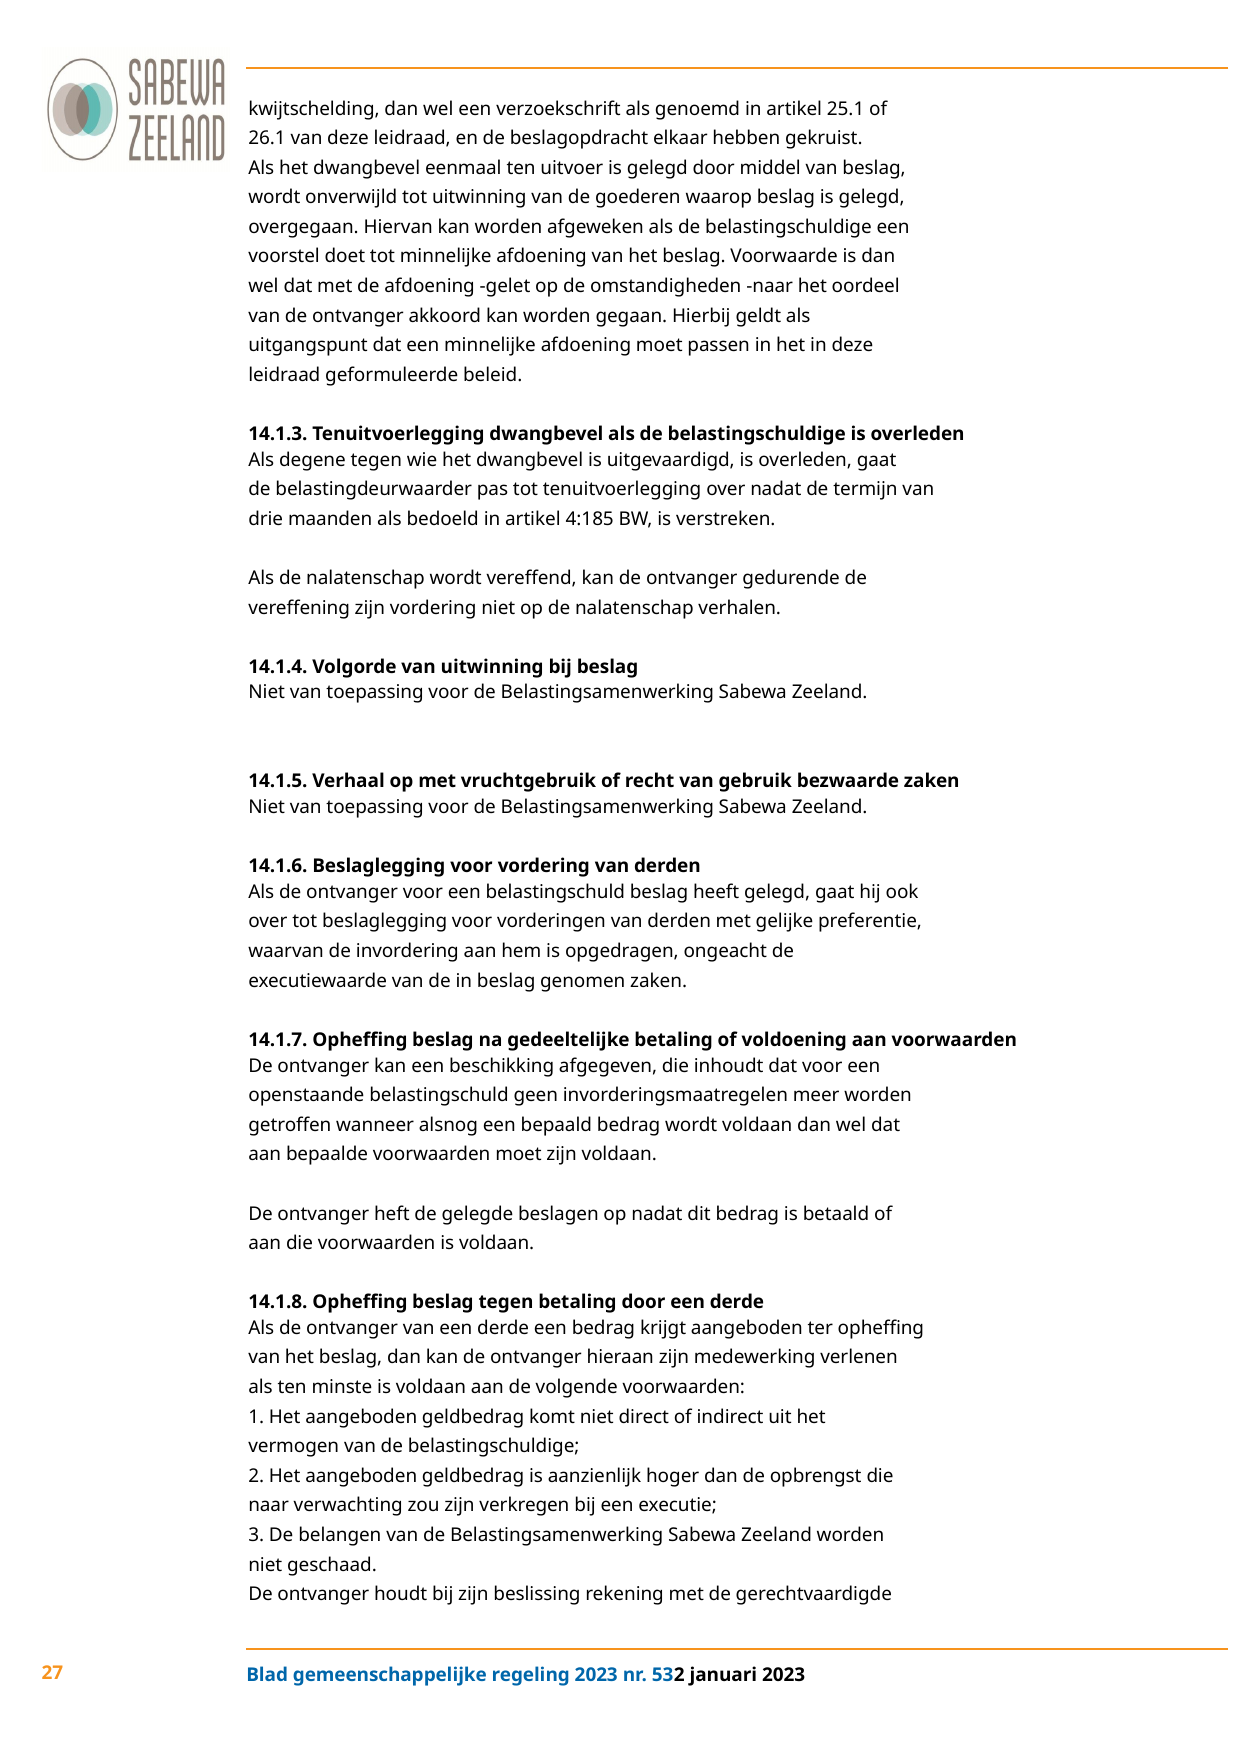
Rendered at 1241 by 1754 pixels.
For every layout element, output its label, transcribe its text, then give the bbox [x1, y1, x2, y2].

text 2. Het aangeboden geldbedrag is aanzienlijk hoger dan de opbrengst die [248, 1462, 1152, 1488]
text Als de ontvanger van een derde een bedrag krijgt aangeboden ter opheffing [248, 1314, 1152, 1340]
text over tot beslaglegging voor vorderingen van derden met gelijke preferentie, [248, 908, 1152, 933]
text voorstel doet tot minnelijke afdoening van het beslag. Voorwaarde is dan [248, 243, 1152, 268]
text de belastingdeurwaarder pas tot tenuitvoerlegging over nadat de termijn van [248, 476, 1152, 501]
text vereffening zijn vordering niet op de nalatenschap verhalen. [248, 594, 1152, 619]
text Als degene tegen wie het dwangbevel is uitgevaardigd, is overleden, gaat [248, 446, 1152, 472]
text leidraad geformuleerde beleid. [248, 361, 1152, 387]
text 14.1.3. Tenuitvoerlegging dwangbevel als de belastingschuldige is overleden [248, 420, 1152, 446]
text getroffen wanneer alsnog een bepaald bedrag wordt voldaan dan wel dat [248, 1111, 1152, 1137]
text 26.1 van deze leidraad, en de beslagopdracht elkaar hebben gekruist. [248, 124, 1152, 150]
text Als de ontvanger voor een belastingschuld beslag heeft gelegd, gaat hij ook [248, 878, 1152, 904]
text 3. De belangen van de Belastingsamenwerking Sabewa Zeeland worden [248, 1521, 1152, 1547]
text naar verwachting zou zijn verkregen bij een executie; [248, 1492, 1152, 1517]
text wordt onverwijld tot uitwinning van de goederen waarop beslag is gelegd, [248, 183, 1152, 209]
text executiewaarde van de in beslag genomen zaken. [248, 967, 1152, 993]
text De ontvanger kan een beschikking afgegeven, die inhoudt dat voor een [248, 1052, 1152, 1077]
text 1. Het aangeboden geldbedrag komt niet direct of indirect uit het [248, 1403, 1152, 1429]
text 14.1.7. Opheffing beslag na gedeeltelijke betaling of voldoening aan voorwaarden [248, 1026, 1152, 1052]
text van het beslag, dan kan de ontvanger hieraan zijn medewerking verlenen [248, 1344, 1152, 1369]
text waarvan de invordering aan hem is opgedragen, ongeacht de [248, 937, 1152, 963]
text uitgangspunt dat een minnelijke afdoening moet passen in het in deze [248, 331, 1152, 357]
text Als het dwangbevel eenmaal ten uitvoer is gelegd door middel van beslag, [248, 154, 1152, 180]
picture [41, 47, 231, 172]
text De ontvanger heft de gelegde beslagen op nadat dit bedrag is betaald of [248, 1200, 1152, 1225]
text 14.1.6. Beslaglegging voor vordering van derden [248, 852, 1152, 878]
text Als de nalatenschap wordt vereffend, kan de ontvanger gedurende de [248, 564, 1152, 590]
text overgegaan. Hiervan kan worden afgeweken als de belastingschuldige een [248, 213, 1152, 239]
text Niet van toepassing voor de Belastingsamenwerking Sabewa Zeeland. [248, 793, 1152, 819]
text niet geschaad. [248, 1551, 1152, 1577]
text drie maanden als bedoeld in artikel 4:185 BW, is verstreken. [248, 505, 1152, 531]
text 14.1.5. Verhaal op met vruchtgebruik of recht van gebruik bezwaarde zaken [248, 767, 1152, 793]
text Niet van toepassing voor de Belastingsamenwerking Sabewa Zeeland. [248, 679, 1152, 704]
text 14.1.4. Volgorde van uitwinning bij beslag [248, 653, 1152, 679]
text vermogen van de belastingschuldige; [248, 1432, 1152, 1458]
text 14.1.8. Opheffing beslag tegen betaling door een derde [248, 1288, 1152, 1314]
text De ontvanger houdt bij zijn beslissing rekening met de gerechtvaardigde [248, 1580, 1152, 1606]
text openstaande belastingschuld geen invorderingsmaatregelen meer worden [248, 1081, 1152, 1107]
text aan die voorwaarden is voldaan. [248, 1229, 1152, 1255]
text wel dat met de afdoening -gelet op de omstandigheden -naar het oordeel [248, 272, 1152, 298]
text als ten minste is voldaan aan de volgende voorwaarden: [248, 1373, 1152, 1399]
text aan bepaalde voorwaarden moet zijn voldaan. [248, 1141, 1152, 1166]
text van de ontvanger akkoord kan worden gegaan. Hierbij geldt als [248, 302, 1152, 328]
text kwijtschelding, dan wel een verzoekschrift als genoemd in artikel 25.1 of [248, 95, 1152, 121]
